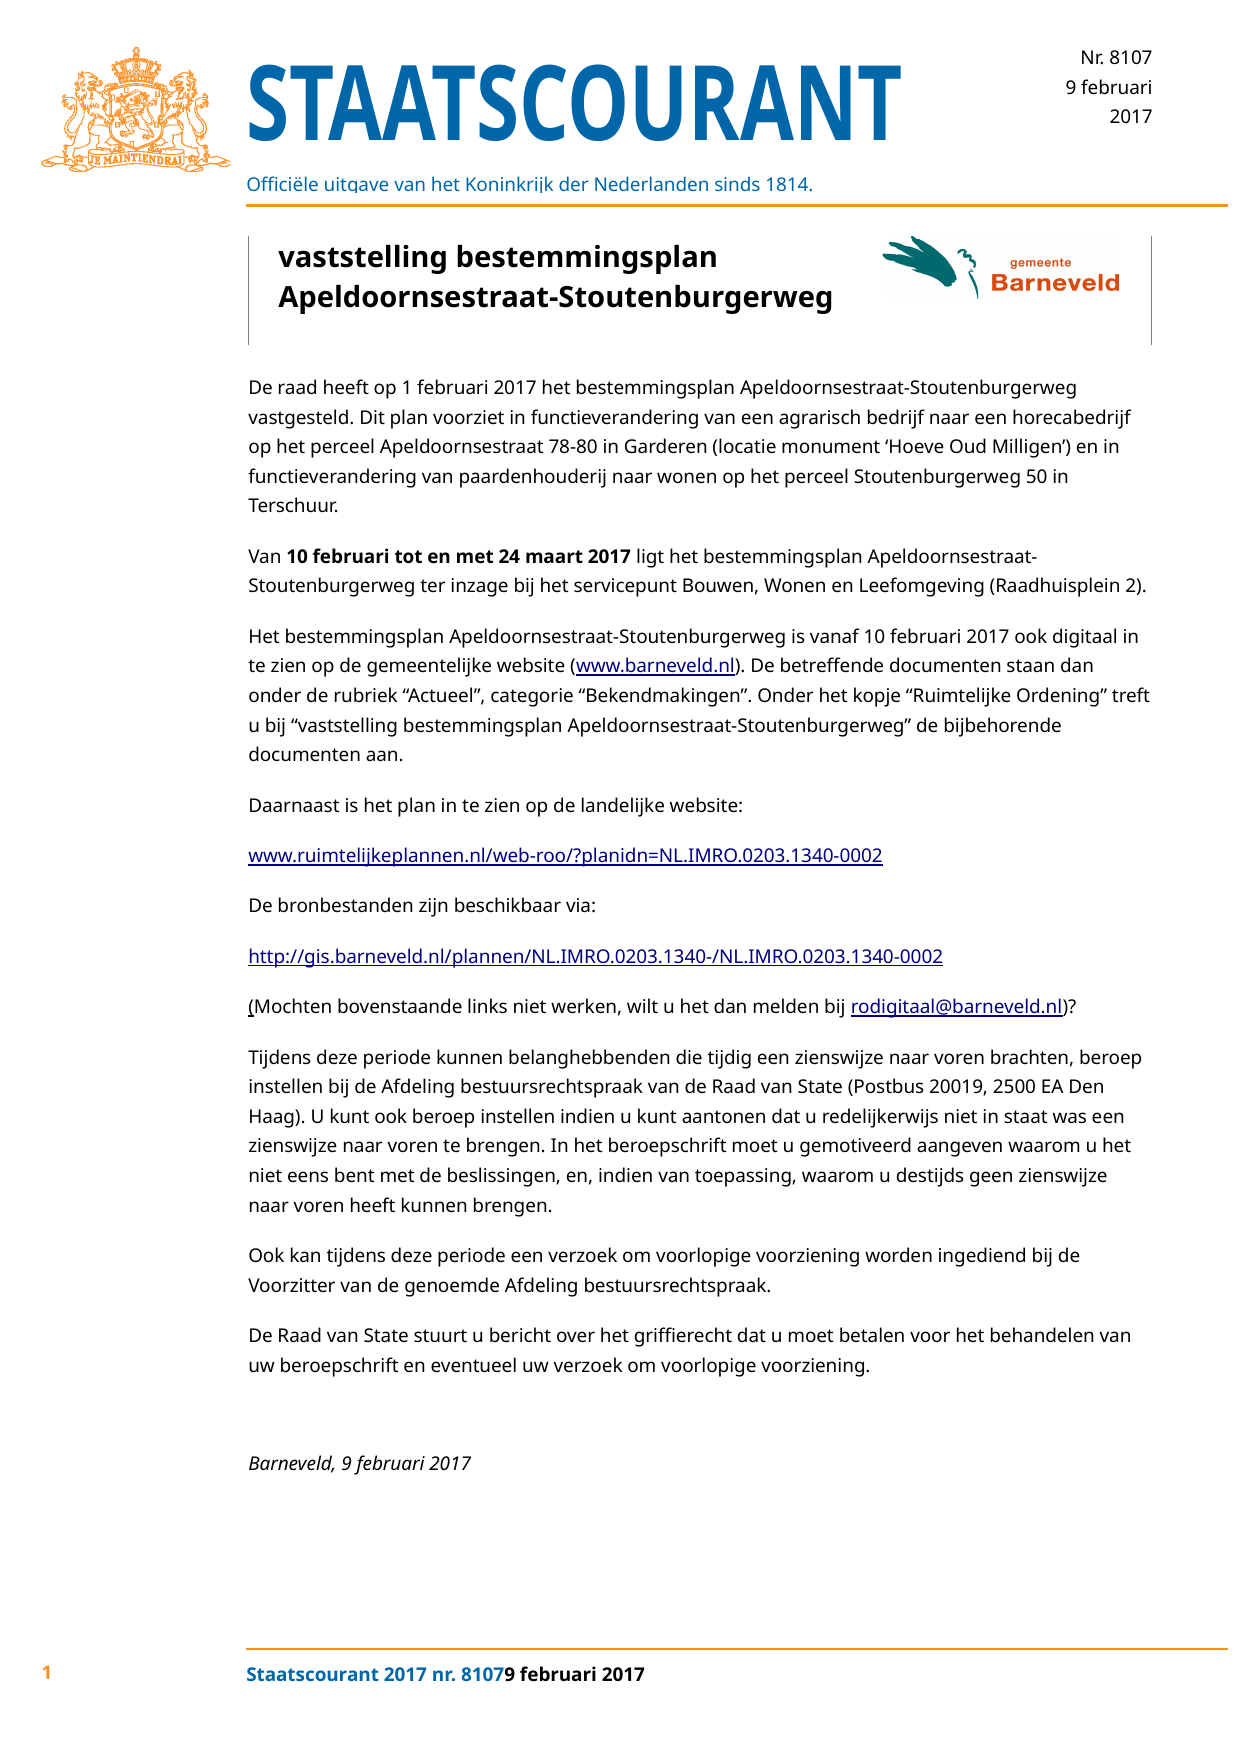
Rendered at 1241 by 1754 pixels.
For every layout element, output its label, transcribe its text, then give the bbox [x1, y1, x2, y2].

picture [882, 236, 1119, 299]
text http://gis.barneveld.nl/plannen/NL.IMRO.0203.1340-/NL.IMRO.0203.1340-0002 [248, 943, 1152, 969]
table_header [850, 236, 1151, 345]
text De raad heeft op 1 februari 2017 het bestemmingsplan Apeldoornsestraat-Stoutenburgerweg vastgesteld. Dit plan voorziet in functieverandering van een agrarisch bedrijf naar een horecabedrijf op het perceel Apeldoornsestraat 78-80 in Garderen (locatie monument ‘Hoeve Oud Milligen’) en in functieverandering van paardenhouderij naar wonen op het perceel Stoutenburgerweg 50 in Terschuur. [248, 374, 1152, 518]
text (Mochten bovenstaande links niet werken, wilt u het dan melden bij rodigitaal@barneveld.nl)? [248, 993, 1152, 1019]
text Barneveld, 9 februari 2017 [248, 1450, 1152, 1476]
table_header vaststelling bestemmingsplan Apeldoornsestraat-Stoutenburgerweg [249, 236, 850, 345]
text Het bestemmingsplan Apeldoornsestraat-Stoutenburgerweg is vanaf 10 februari 2017 ook digitaal in te zien op de gemeentelijke website (www.barneveld.nl). De betreffende documenten staan dan onder de rubriek “Actueel”, categorie “Bekendmakingen”. Onder het kopje “Ruimtelijke Ordening” treft u bij “vaststelling bestemmingsplan Apeldoornsestraat-Stoutenburgerweg” de bijbehorende documenten aan. [248, 623, 1152, 767]
picture [41, 47, 231, 172]
text De Raad van State stuurt u bericht over het griffierecht dat u moet betalen voor het behandelen van uw beroepschrift en eventueel uw verzoek om voorlopige voorziening. [248, 1322, 1152, 1377]
text Daarnaast is het plan in te zien op de landelijke website: [248, 792, 1152, 817]
text De bronbestanden zijn beschikbaar via: [248, 893, 1152, 918]
text Tijdens deze periode kunnen belanghebbenden die tijdig een zienswijze naar voren brachten, beroep instellen bij de Afdeling bestuursrechtspraak van de Raad van State (Postbus 20019, 2500 EA Den Haag). U kunt ook beroep instellen indien u kunt aantonen dat u redelijkerwijs niet in staat was een zienswijze naar voren te brengen. In het beroepschrift moet u gemotiveerd aangeven waarom u het niet eens bent met de beslissingen, en, indien van toepassing, waarom u destijds geen zienswijze naar voren heeft kunnen brengen. [248, 1044, 1152, 1217]
text Van 10 februari tot en met 24 maart 2017 ligt het bestemmingsplan Apeldoornsestraat-Stoutenburgerweg ter inzage bij het servicepunt Bouwen, Wonen en Leefomgeving (Raadhuisplein 2). [248, 543, 1152, 598]
text Ook kan tijdens deze periode een verzoek om voorlopige voorziening worden ingediend bij de Voorzitter van de genoemde Afdeling bestuursrechtspraak. [248, 1242, 1152, 1297]
text www.ruimtelijkeplannen.nl/web-roo/?planidn=NL.IMRO.0203.1340-0002 [248, 842, 1152, 868]
